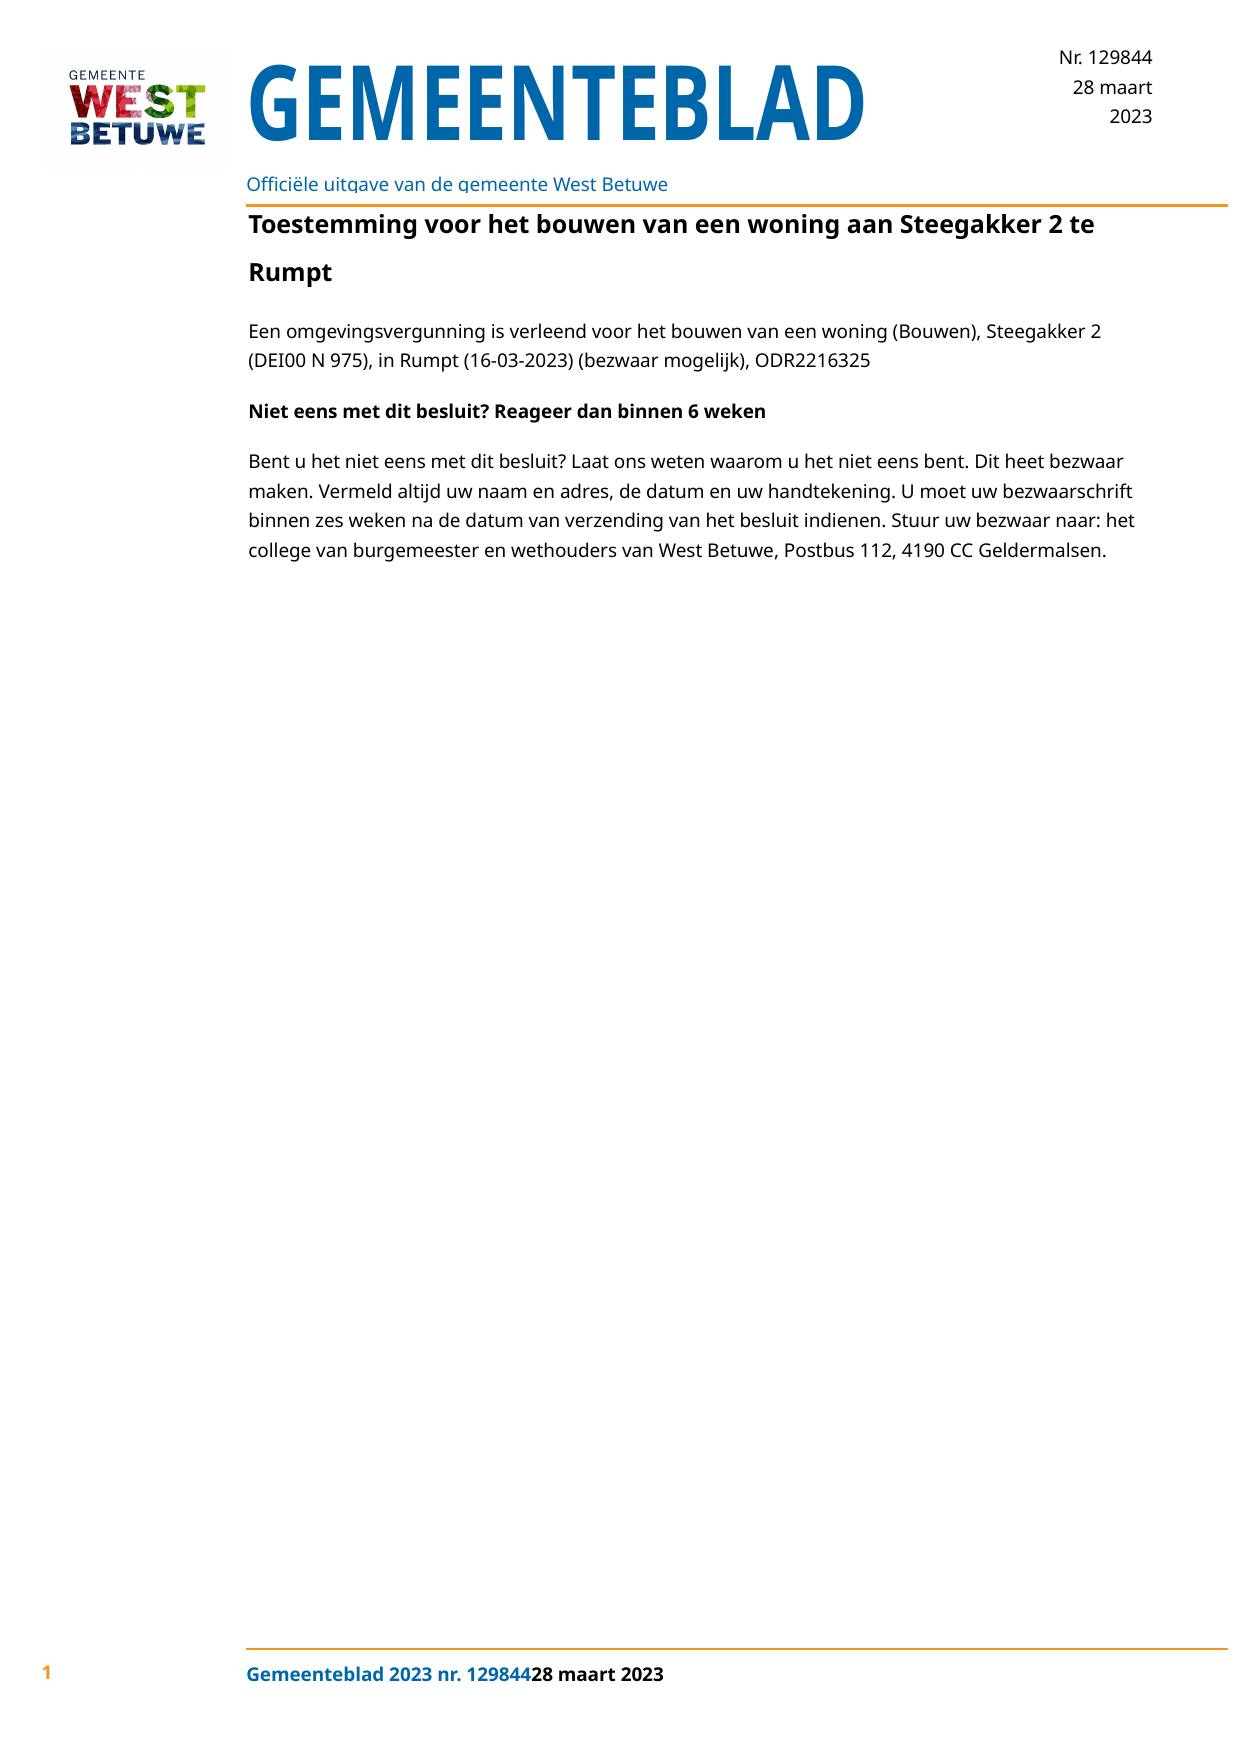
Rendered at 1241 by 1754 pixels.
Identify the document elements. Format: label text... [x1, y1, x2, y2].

picture [41, 47, 231, 172]
text Bent u het niet eens met dit besluit? Laat ons weten waarom u het niet eens bent. Dit heet bezwaar maken. Vermeld altijd uw naam en adres, de datum en uw handtekening. U moet uw bezwaarschrift binnen zes weken na de datum van verzending van het besluit indienen. Stuur uw bezwaar naar: het college van burgemeester en wethouders van West Betuwe, Postbus 112, 4190 CC Geldermalsen. [248, 448, 1152, 563]
text Toestemming voor het bouwen van een woning aan Steegakker 2 te Rumpt [248, 207, 1152, 288]
text Een omgevingsvergunning is verleend voor het bouwen van een woning (Bouwen), Steegakker 2 (DEI00 N 975), in Rumpt (16-03-2023) (bezwaar mogelijk), ODR2216325 [248, 318, 1152, 373]
text Niet eens met dit besluit? Reageer dan binnen 6 weken [248, 398, 1152, 424]
